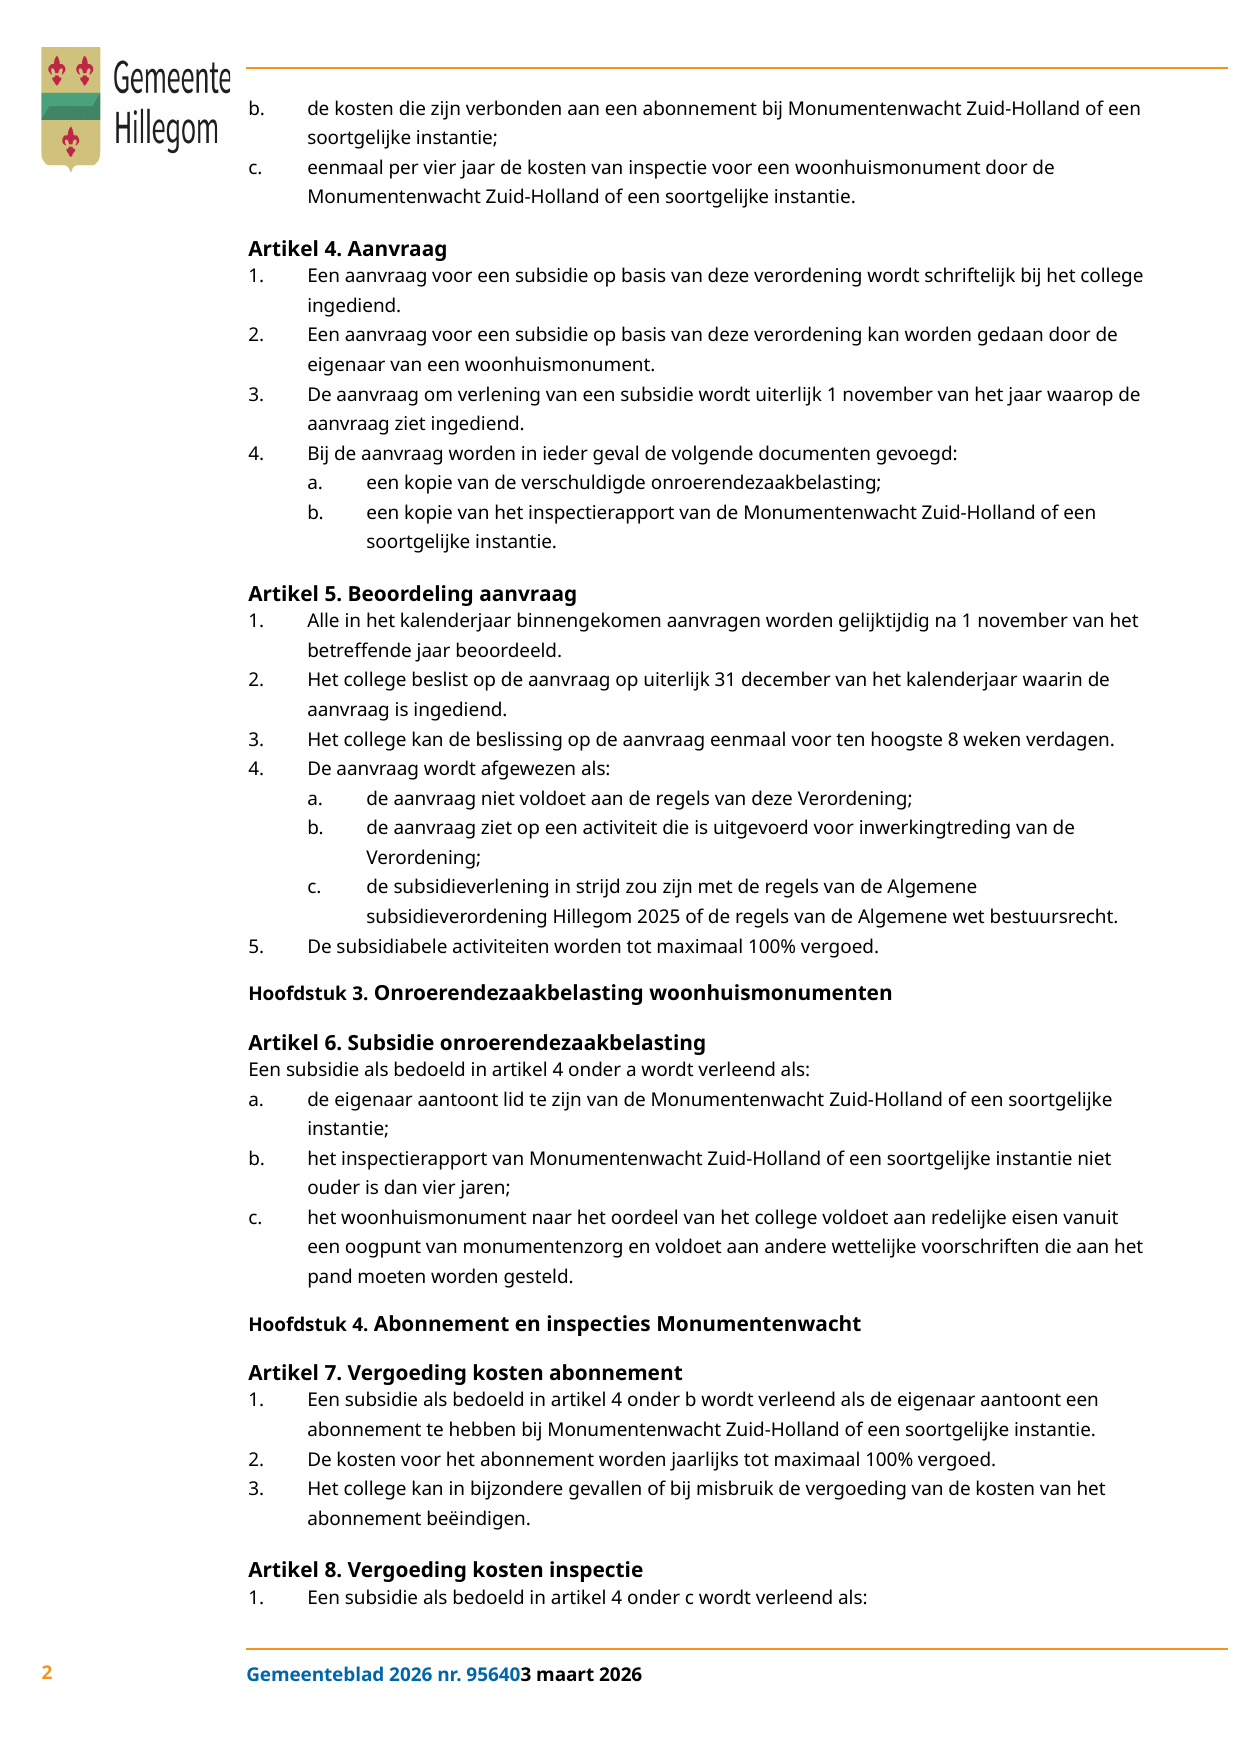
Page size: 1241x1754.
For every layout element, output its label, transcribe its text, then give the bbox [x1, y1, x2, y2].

list Een aanvraag voor een subsidie op basis van deze verordening wordt schriftelijk bij het college ingediend. [248, 262, 1152, 318]
list Het college beslist op de aanvraag op uiterlijk 31 december van het kalenderjaar waarin de aanvraag is ingediend. [248, 667, 1152, 722]
text Een subsidie als bedoeld in artikel 4 onder a wordt verleend als: [248, 1056, 1152, 1082]
list de kosten die zijn verbonden aan een abonnement bij Monumentenwacht Zuid-Holland of een soortgelijke instantie; [248, 95, 1152, 150]
list Het college kan in bijzondere gevallen of bij misbruik de vergoeding van de kosten van het abonnement beëindigen. [248, 1475, 1152, 1531]
list Een aanvraag voor een subsidie op basis van deze verordening kan worden gedaan door de eigenaar van een woonhuismonument. [248, 322, 1152, 377]
text Artikel 5. Beoordeling aanvraag [248, 579, 1152, 607]
list eenmaal per vier jaar de kosten van inspectie voor een woonhuismonument door de Monumentenwacht Zuid-Holland of een soortgelijke instantie. [248, 154, 1152, 209]
list de subsidieverlening in strijd zou zijn met de regels van de Algemene subsidieverordening Hillegom 2025 of de regels van de Algemene wet bestuursrecht. [307, 874, 1152, 929]
text Hoofdstuk 4. Abonnement en inspecties Monumentenwacht [248, 1309, 1152, 1337]
list Een subsidie als bedoeld in artikel 4 onder c wordt verleend als: [248, 1584, 1152, 1609]
list de aanvraag niet voldoet aan de regels van deze Verordening; [307, 785, 1152, 811]
list De kosten voor het abonnement worden jaarlijks tot maximaal 100% vergoed. [248, 1446, 1152, 1472]
list het woonhuismonument naar het oordeel van het college voldoet aan redelijke eisen vanuit een oogpunt van monumentenzorg en voldoet aan andere wettelijke voorschriften die aan het pand moeten worden gesteld. [248, 1204, 1152, 1289]
list het inspectierapport van Monumentenwacht Zuid-Holland of een soortgelijke instantie niet ouder is dan vier jaren; [248, 1145, 1152, 1200]
text Artikel 7. Vergoeding kosten abonnement [248, 1358, 1152, 1387]
text Artikel 8. Vergoeding kosten inspectie [248, 1555, 1152, 1584]
text Artikel 4. Aanvraag [248, 234, 1152, 262]
list Alle in het kalenderjaar binnengekomen aanvragen worden gelijktijdig na 1 november van het betreffende jaar beoordeeld. [248, 607, 1152, 663]
text Artikel 6. Subsidie onroerendezaakbelasting [248, 1028, 1152, 1056]
picture [41, 47, 231, 172]
list Bij de aanvraag worden in ieder geval de volgende documenten gevoegd: [248, 440, 1152, 466]
list Een subsidie als bedoeld in artikel 4 onder b wordt verleend als de eigenaar aantoont een abonnement te hebben bij Monumentenwacht Zuid-Holland of een soortgelijke instantie. [248, 1387, 1152, 1442]
list De subsidiabele activiteiten worden tot maximaal 100% vergoed. [248, 933, 1152, 959]
list De aanvraag wordt afgewezen als: [248, 755, 1152, 781]
list een kopie van het inspectierapport van de Monumentenwacht Zuid-Holland of een soortgelijke instantie. [307, 499, 1152, 554]
list De aanvraag om verlening van een subsidie wordt uiterlijk 1 november van het jaar waarop de aanvraag ziet ingediend. [248, 381, 1152, 436]
list de eigenaar aantoont lid te zijn van de Monumentenwacht Zuid-Holland of een soortgelijke instantie; [248, 1086, 1152, 1141]
text Hoofdstuk 3. Onroerendezaakbelasting woonhuismonumenten [248, 978, 1152, 1007]
list Het college kan de beslissing op de aanvraag eenmaal voor ten hoogste 8 weken verdagen. [248, 726, 1152, 752]
list de aanvraag ziet op een activiteit die is uitgevoerd voor inwerkingtreding van de Verordening; [307, 814, 1152, 870]
list een kopie van de verschuldigde onroerendezaakbelasting; [307, 469, 1152, 495]
